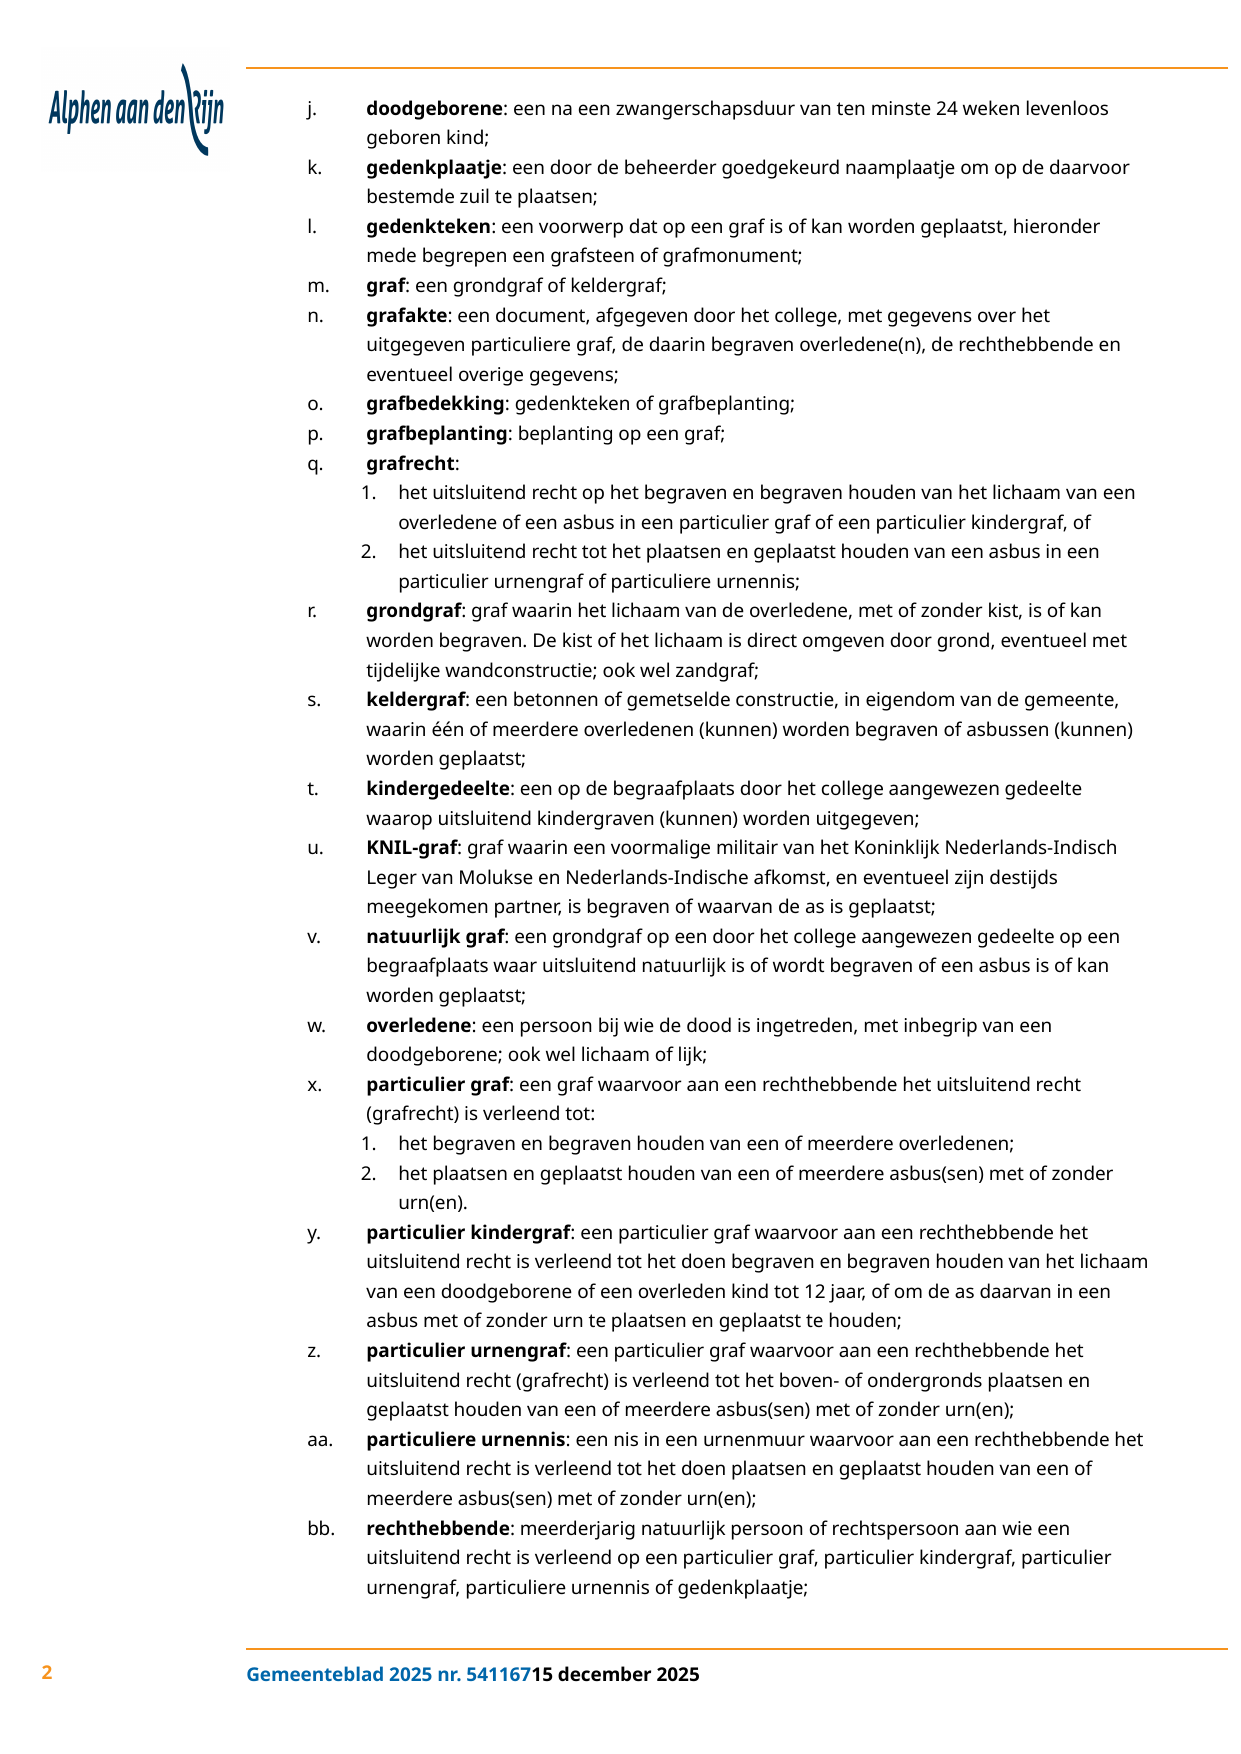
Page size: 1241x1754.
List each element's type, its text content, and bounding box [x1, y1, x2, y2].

list grafbeplanting: beplanting op een graf; [307, 420, 1152, 446]
list grafakte: een document, afgegeven door het college, met gegevens over het uitgegeven particuliere graf, de daarin begraven overledene(n), de rechthebbende en eventueel overige gegevens; [307, 302, 1152, 387]
list graf: een grondgraf of keldergraf; [307, 272, 1152, 298]
list kindergedeelte: een op de begraafplaats door het college aangewezen gedeelte waarop uitsluitend kindergraven (kunnen) worden uitgegeven; [307, 775, 1152, 831]
list particulier urnengraf: een particulier graf waarvoor aan een rechthebbende het uitsluitend recht (grafrecht) is verleend tot het boven- of ondergronds plaatsen en geplaatst houden van een of meerdere asbus(sen) met of zonder urn(en); [307, 1337, 1152, 1422]
list het plaatsen en geplaatst houden van een of meerdere asbus(sen) met of zonder urn(en). [361, 1160, 1152, 1215]
list overledene: een persoon bij wie de dood is ingetreden, met inbegrip van een doodgeborene; ook wel lichaam of lijk; [307, 1012, 1152, 1067]
list rechthebbende: meerderjarig natuurlijk persoon of rechtspersoon aan wie een uitsluitend recht is verleend op een particulier graf, particulier kindergraf, particulier urnengraf, particuliere urnennis of gedenkplaatje; [307, 1515, 1152, 1600]
list keldergraf: een betonnen of gemetselde constructie, in eigendom van de gemeente, waarin één of meerdere overledenen (kunnen) worden begraven of asbussen (kunnen) worden geplaatst; [307, 686, 1152, 771]
list particuliere urnennis: een nis in een urnenmuur waarvoor aan een rechthebbende het uitsluitend recht is verleend tot het doen plaatsen en geplaatst houden van een of meerdere asbus(sen) met of zonder urn(en); [307, 1426, 1152, 1511]
list grondgraf: graf waarin het lichaam van de overledene, met of zonder kist, is of kan worden begraven. De kist of het lichaam is direct omgeven door grond, eventueel met tijdelijke wandconstructie; ook wel zandgraf; [307, 598, 1152, 683]
list het uitsluitend recht op het begraven en begraven houden van het lichaam van een overledene of een asbus in een particulier graf of een particulier kindergraf, of [361, 479, 1152, 535]
list het begraven en begraven houden van een of meerdere overledenen; [361, 1130, 1152, 1156]
list particulier kindergraf: een particulier graf waarvoor aan een rechthebbende het uitsluitend recht is verleend tot het doen begraven en begraven houden van het lichaam van een doodgeborene of een overleden kind tot 12 jaar, of om de as daarvan in een asbus met of zonder urn te plaatsen en geplaatst te houden; [307, 1219, 1152, 1333]
list natuurlijk graf: een grondgraf op een door het college aangewezen gedeelte op een begraafplaats waar uitsluitend natuurlijk is of wordt begraven of een asbus is of kan worden geplaatst; [307, 923, 1152, 1008]
list doodgeborene: een na een zwangerschapsduur van ten minste 24 weken levenloos geboren kind; [307, 95, 1152, 150]
picture [41, 47, 231, 172]
list het uitsluitend recht tot het plaatsen en geplaatst houden van een asbus in een particulier urnengraf of particuliere urnennis; [361, 538, 1152, 594]
list gedenkplaatje: een door de beheerder goedgekeurd naamplaatje om op de daarvoor bestemde zuil te plaatsen; [307, 154, 1152, 209]
list gedenkteken: een voorwerp dat op een graf is of kan worden geplaatst, hieronder mede begrepen een grafsteen of grafmonument; [307, 213, 1152, 268]
list KNIL-graf: graf waarin een voormalige militair van het Koninklijk Nederlands-Indisch Leger van Molukse en Nederlands-Indische afkomst, en eventueel zijn destijds meegekomen partner, is begraven of waarvan de as is geplaatst; [307, 834, 1152, 919]
list grafrecht: [307, 450, 1152, 476]
list particulier graf: een graf waarvoor aan een rechthebbende het uitsluitend recht (grafrecht) is verleend tot: [307, 1071, 1152, 1126]
list grafbedekking: gedenkteken of grafbeplanting; [307, 391, 1152, 416]
